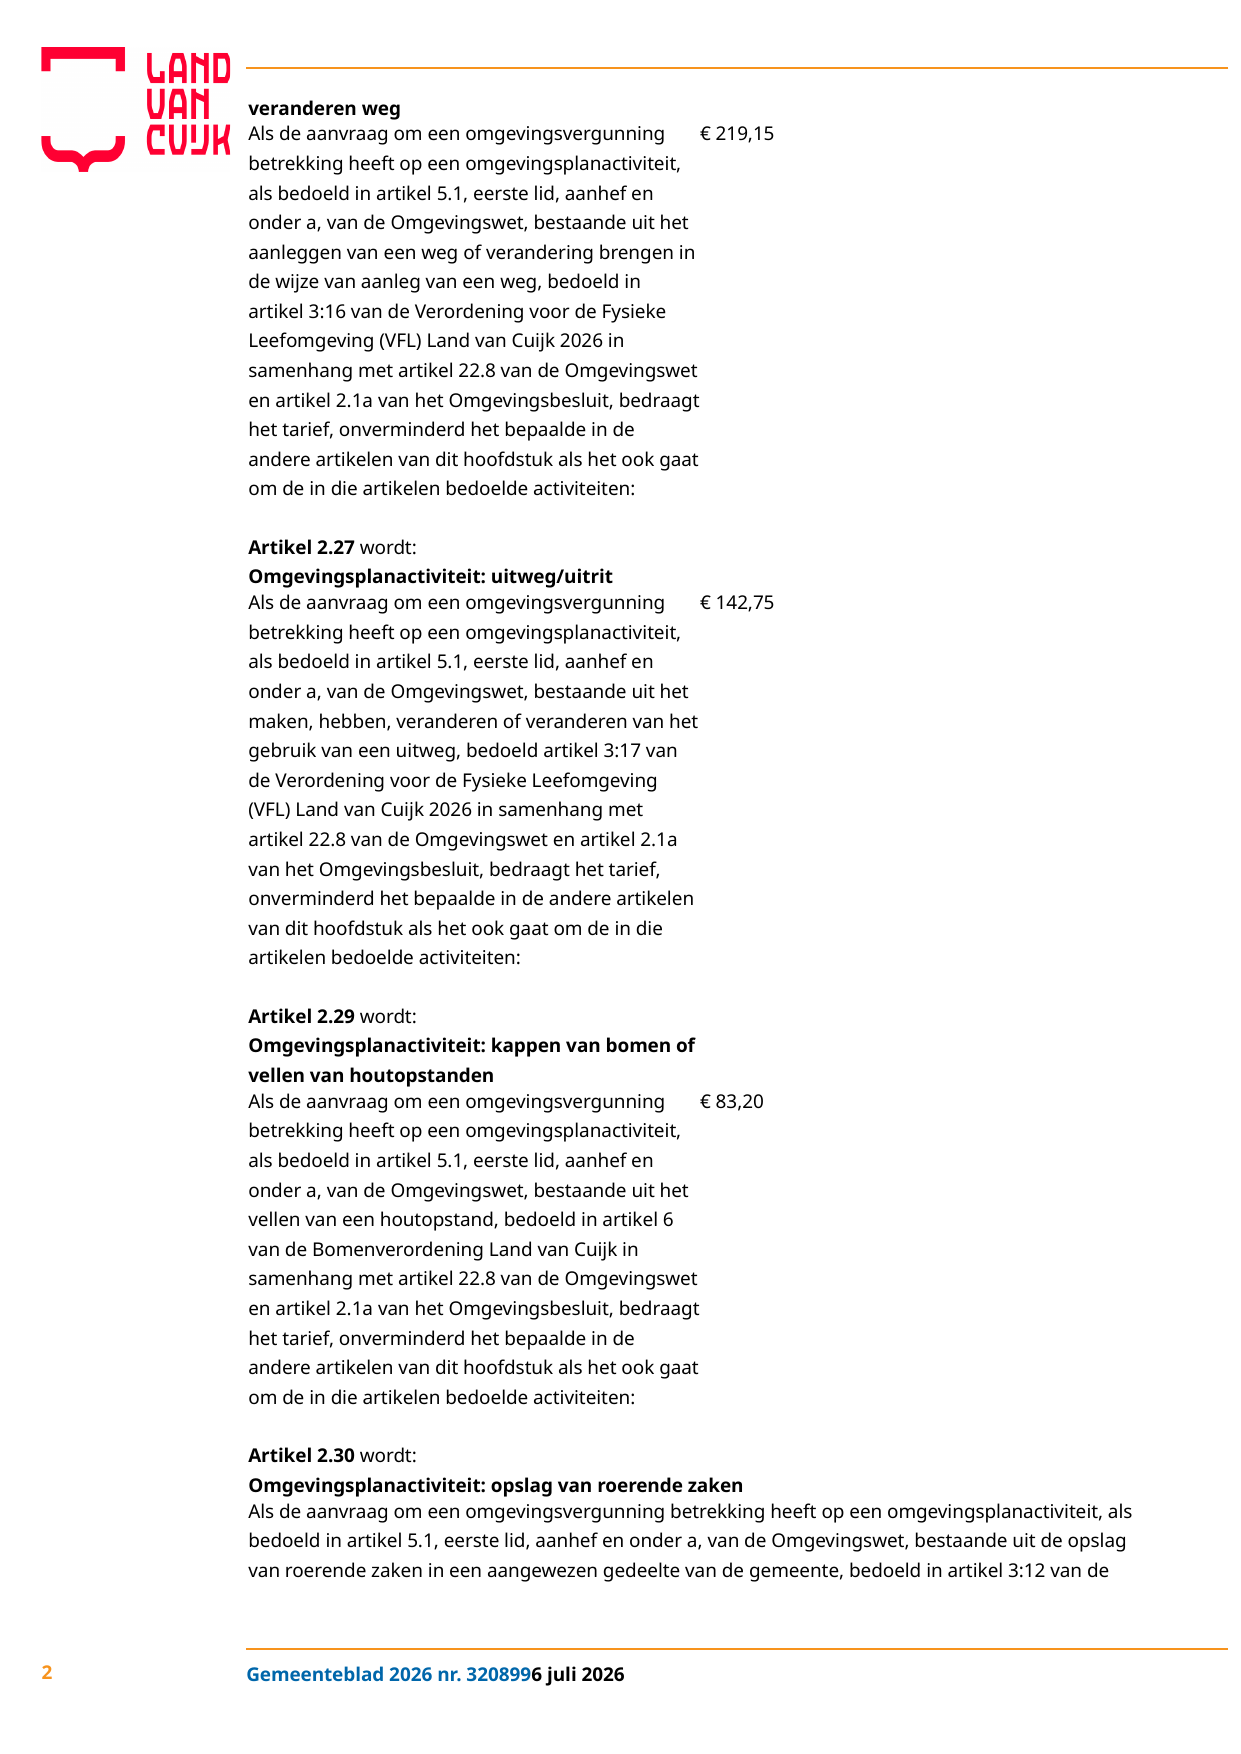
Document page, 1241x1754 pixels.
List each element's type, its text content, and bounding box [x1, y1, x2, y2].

text Artikel 2.29 wordt: [248, 1003, 1152, 1029]
table_cell € 83,20 [700, 1088, 1152, 1409]
table_header [700, 564, 1152, 589]
table_cell Als de aanvraag om een omgevingsvergunning betrekking heeft op een omgevingsplanactiviteit, als bedoeld in artikel 5.1, eerste lid, aanhef en onder a, van de Omgevingswet, bestaande uit het vellen van een houtopstand, bedoeld in artikel 6 van de Bomenverordening Land van Cuijk in samenhang met artikel 22.8 van de Omgevingswet en artikel 2.1a van het Omgevingsbesluit, bedraagt het tarief, onverminderd het bepaalde in de andere artikelen van dit hoofdstuk als het ook gaat om de in die artikelen bedoelde activiteiten: [248, 1088, 700, 1409]
table_cell Als de aanvraag om een omgevingsvergunning betrekking heeft op een omgevingsplanactiviteit, als bedoeld in artikel 5.1, eerste lid, aanhef en onder a, van de Omgevingswet, bestaande uit het maken, hebben, veranderen of veranderen van het gebruik van een uitweg, bedoeld artikel 3:17 van de Verordening voor de Fysieke Leefomgeving (VFL) Land van Cuijk 2026 in samenhang met artikel 22.8 van de Omgevingswet en artikel 2.1a van het Omgevingsbesluit, bedraagt het tarief, onverminderd het bepaalde in de andere artikelen van dit hoofdstuk als het ook gaat om de in die artikelen bedoelde activiteiten: [248, 590, 700, 970]
table_cell Als de aanvraag om een omgevingsvergunning betrekking heeft op een omgevingsplanactiviteit, als bedoeld in artikel 5.1, eerste lid, aanhef en onder a, van de Omgevingswet, bestaande uit het aanleggen van een weg of verandering brengen in de wijze van aanleg van een weg, bedoeld in artikel 3:16 van de Verordening voor de Fysieke Leefomgeving (VFL) Land van Cuijk 2026 in samenhang met artikel 22.8 van de Omgevingswet en artikel 2.1a van het Omgevingsbesluit, bedraagt het tarief, onverminderd het bepaalde in de andere artikelen van dit hoofdstuk als het ook gaat om de in die artikelen bedoelde activiteiten: [248, 121, 700, 501]
table_header Omgevingsplanactiviteit: kappen van bomen of vellen van houtopstanden [248, 1033, 700, 1088]
table_cell € 219,15 [700, 121, 1152, 501]
picture [41, 47, 231, 172]
table_header [700, 95, 1152, 121]
table_header Omgevingsplanactiviteit: uitweg/uitrit [248, 564, 700, 589]
text Artikel 2.27 wordt: [248, 534, 1152, 560]
table_header [700, 1033, 1152, 1088]
text Artikel 2.30 wordt: [248, 1442, 1152, 1468]
table_cell Als de aanvraag om een omgevingsvergunning betrekking heeft op een omgevingsplanactiviteit, als bedoeld in artikel 5.1, eerste lid, aanhef en onder a, van de Omgevingswet, bestaande uit de opslag van roerende zaken in een aangewezen gedeelte van de gemeente, bedoeld in artikel 3:12 van de [248, 1498, 1152, 1583]
table_header veranderen weg [248, 95, 700, 121]
table_header Omgevingsplanactiviteit: opslag van roerende zaken [248, 1472, 1152, 1498]
table_cell € 142,75 [700, 590, 1152, 970]
